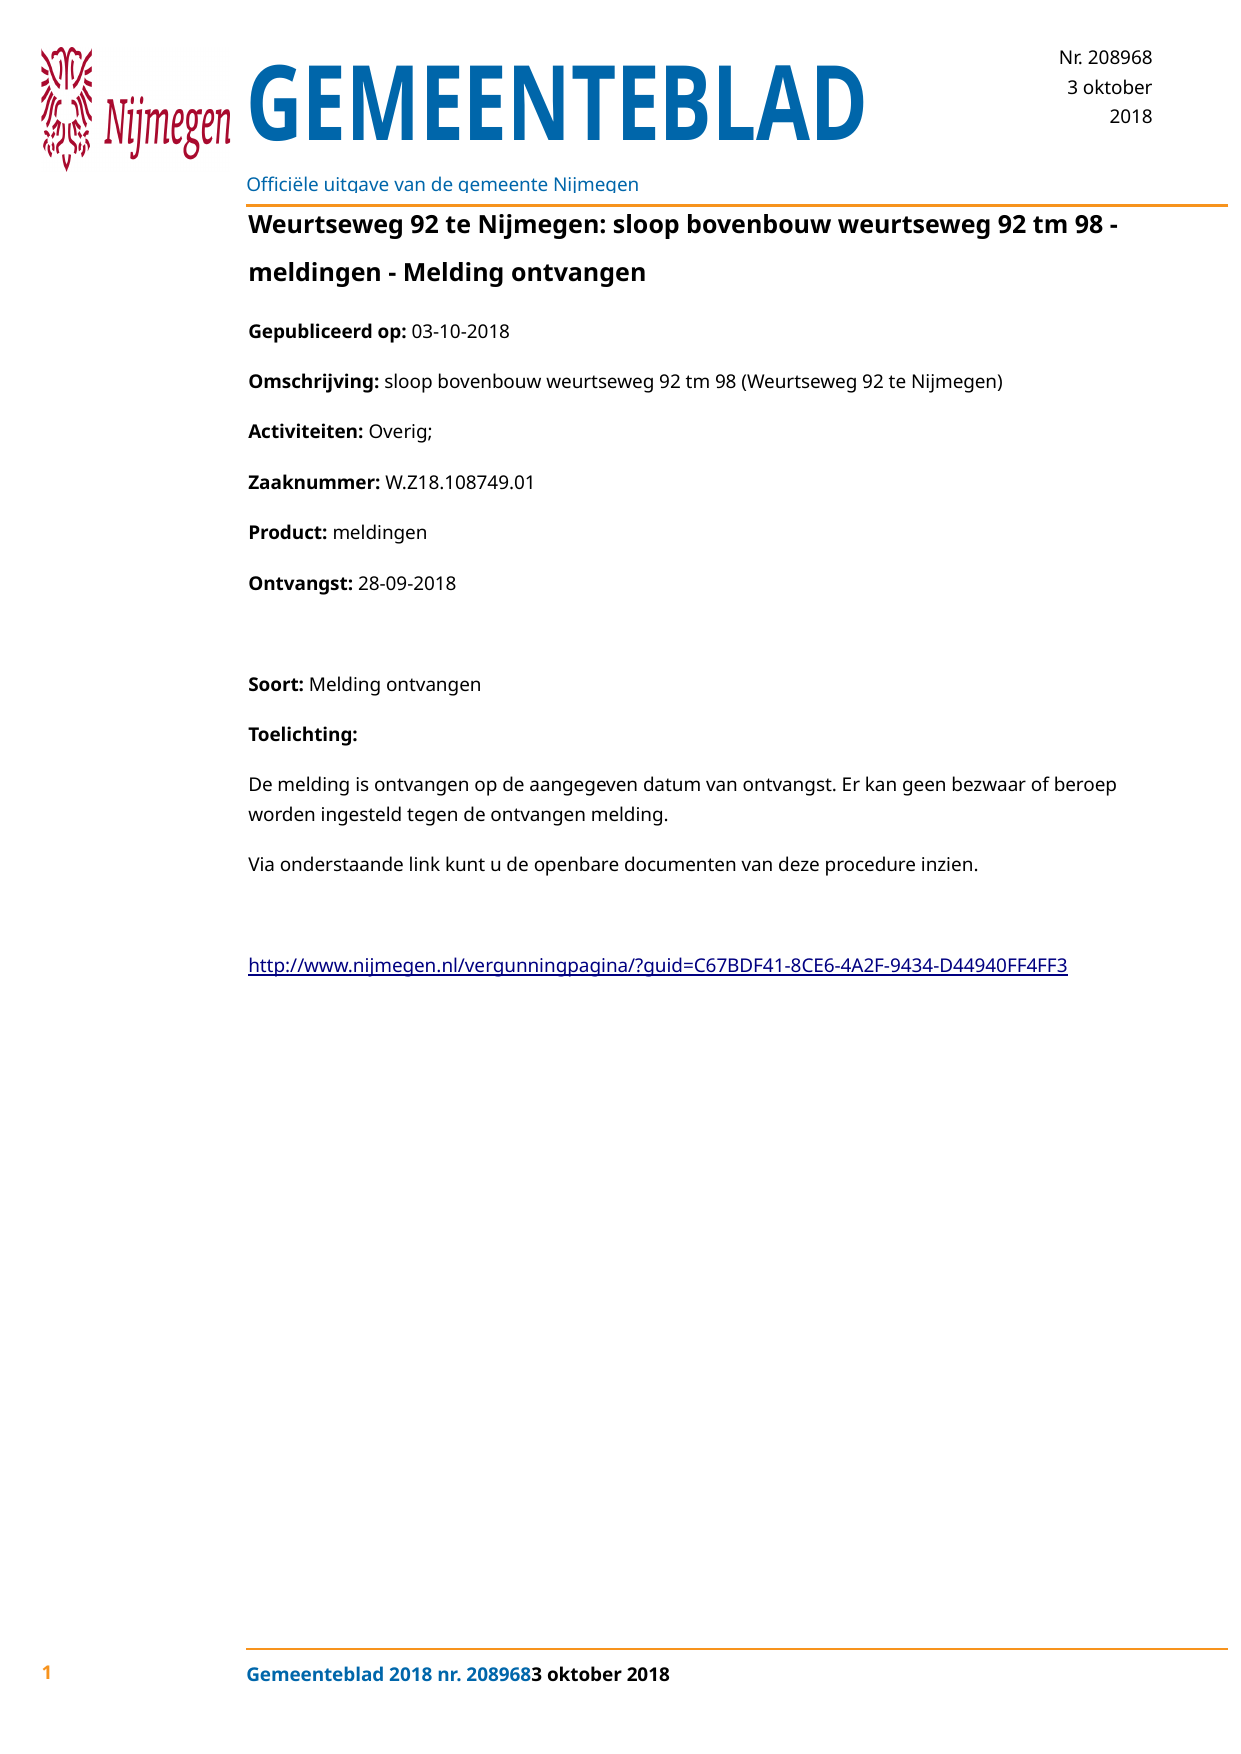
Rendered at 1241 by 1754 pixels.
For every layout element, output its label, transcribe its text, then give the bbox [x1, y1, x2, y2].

picture [41, 47, 231, 172]
text Soort: Melding ontvangen [248, 671, 1152, 697]
text Zaaknummer: W.Z18.108749.01 [248, 469, 1152, 495]
text Ontvangst: 28-09-2018 [248, 570, 1152, 596]
text Via onderstaande link kunt u de openbare documenten van deze procedure inzien. [248, 852, 1152, 877]
text Product: meldingen [248, 519, 1152, 545]
text Toelichting: [248, 721, 1152, 747]
text De melding is ontvangen op de aangegeven datum van ontvangst. Er kan geen bezwaar of beroep worden ingesteld tegen de ontvangen melding. [248, 772, 1152, 827]
text Gepubliceerd op: 03-10-2018 [248, 318, 1152, 344]
text http://www.nijmegen.nl/vergunningpagina/?guid=C67BDF41-8CE6-4A2F-9434-D44940FF4FF3 [248, 952, 1152, 978]
text Omschrijving: sloop bovenbouw weurtseweg 92 tm 98 (Weurtseweg 92 te Nijmegen) [248, 368, 1152, 394]
text Activiteiten: Overig; [248, 419, 1152, 444]
text Weurtseweg 92 te Nijmegen: sloop bovenbouw weurtseweg 92 tm 98 - meldingen - Melding ontvangen [248, 207, 1152, 288]
